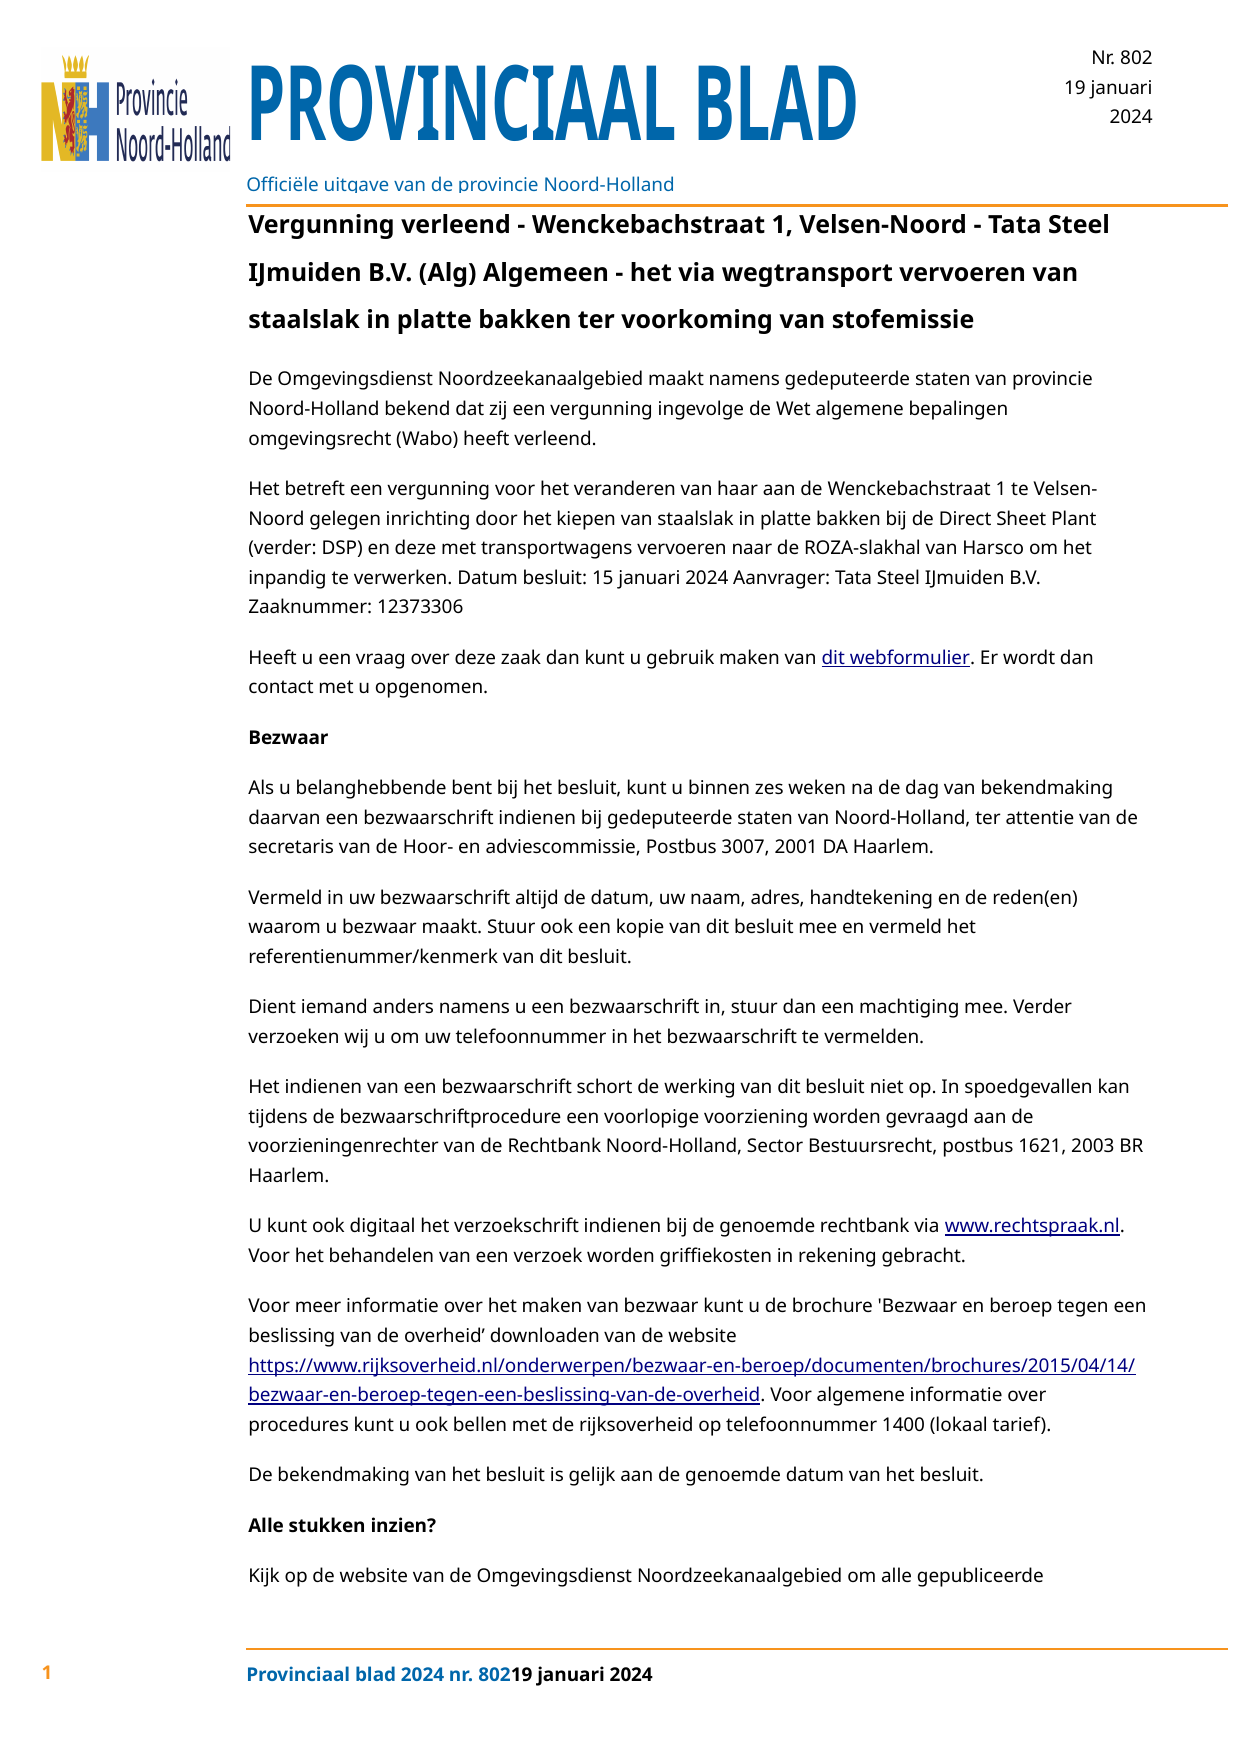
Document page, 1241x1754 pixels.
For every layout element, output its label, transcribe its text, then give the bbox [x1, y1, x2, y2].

picture [41, 47, 231, 172]
text Heeft u een vraag over deze zaak dan kunt u gebruik maken van dit webformulier. Er wordt dan contact met u opgenomen. [248, 644, 1152, 699]
text Als u belanghebbende bent bij het besluit, kunt u binnen zes weken na de dag van bekendmaking daarvan een bezwaarschrift indienen bij gedeputeerde staten van Noord-Holland, ter attentie van de secretaris van de Hoor- en adviescommissie, Postbus 3007, 2001 DA Haarlem. [248, 774, 1152, 859]
text Voor meer informatie over het maken van bezwaar kunt u de brochure 'Bezwaar en beroep tegen een beslissing van de overheid’ downloaden van de website https://www.rijksoverheid.nl/onderwerpen/bezwaar-en-beroep/documenten/brochures/2015/04/14/bezwaar-en-beroep-tegen-een-beslissing-van-de-overheid. Voor algemene informatie over procedures kunt u ook bellen met de rijksoverheid op telefoonnummer 1400 (lokaal tarief). [248, 1293, 1152, 1437]
text Bezwaar [248, 724, 1152, 749]
text Vermeld in uw bezwaarschrift altijd de datum, uw naam, adres, handtekening en de reden(en) waarom u bezwaar maakt. Stuur ook een kopie van dit besluit mee en vermeld het referentienummer/kenmerk van dit besluit. [248, 884, 1152, 969]
text Kijk op de website van de Omgevingsdienst Noordzeekanaalgebied om alle gepubliceerde [248, 1562, 1152, 1588]
text Dient iemand anders namens u een bezwaarschrift in, stuur dan een machtiging mee. Verder verzoeken wij u om uw telefoonnummer in het bezwaarschrift te vermelden. [248, 993, 1152, 1049]
text Vergunning verleend - Wenckebachstraat 1, Velsen-Noord - Tata Steel IJmuiden B.V. (Alg) Algemeen - het via wegtransport vervoeren van staalslak in platte bakken ter voorkoming van stofemissie [248, 207, 1152, 336]
text U kunt ook digitaal het verzoekschrift indienen bij de genoemde rechtbank via www.rechtspraak.nl. Voor het behandelen van een verzoek worden griffiekosten in rekening gebracht. [248, 1213, 1152, 1268]
text De Omgevingsdienst Noordzeekanaalgebied maakt namens gedeputeerde staten van provincie Noord-Holland bekend dat zij een vergunning ingevolge de Wet algemene bepalingen omgevingsrecht (Wabo) heeft verleend. [248, 366, 1152, 450]
text Het betreft een vergunning voor het veranderen van haar aan de Wenckebachstraat 1 te Velsen-Noord gelegen inrichting door het kiepen van staalslak in platte bakken bij de Direct Sheet Plant (verder: DSP) en deze met transportwagens vervoeren naar de ROZA-slakhal van Harsco om het inpandig te verwerken. Datum besluit: 15 januari 2024 Aanvrager: Tata Steel IJmuiden B.V. Zaaknummer: 12373306 [248, 475, 1152, 619]
text De bekendmaking van het besluit is gelijk aan de genoemde datum van het besluit. [248, 1461, 1152, 1487]
text Alle stukken inzien? [248, 1512, 1152, 1537]
text Het indienen van een bezwaarschrift schort de werking van dit besluit niet op. In spoedgevallen kan tijdens de bezwaarschriftprocedure een voorlopige voorziening worden gevraagd aan de voorzieningenrechter van de Rechtbank Noord-Holland, Sector Bestuursrecht, postbus 1621, 2003 BR Haarlem. [248, 1073, 1152, 1188]
